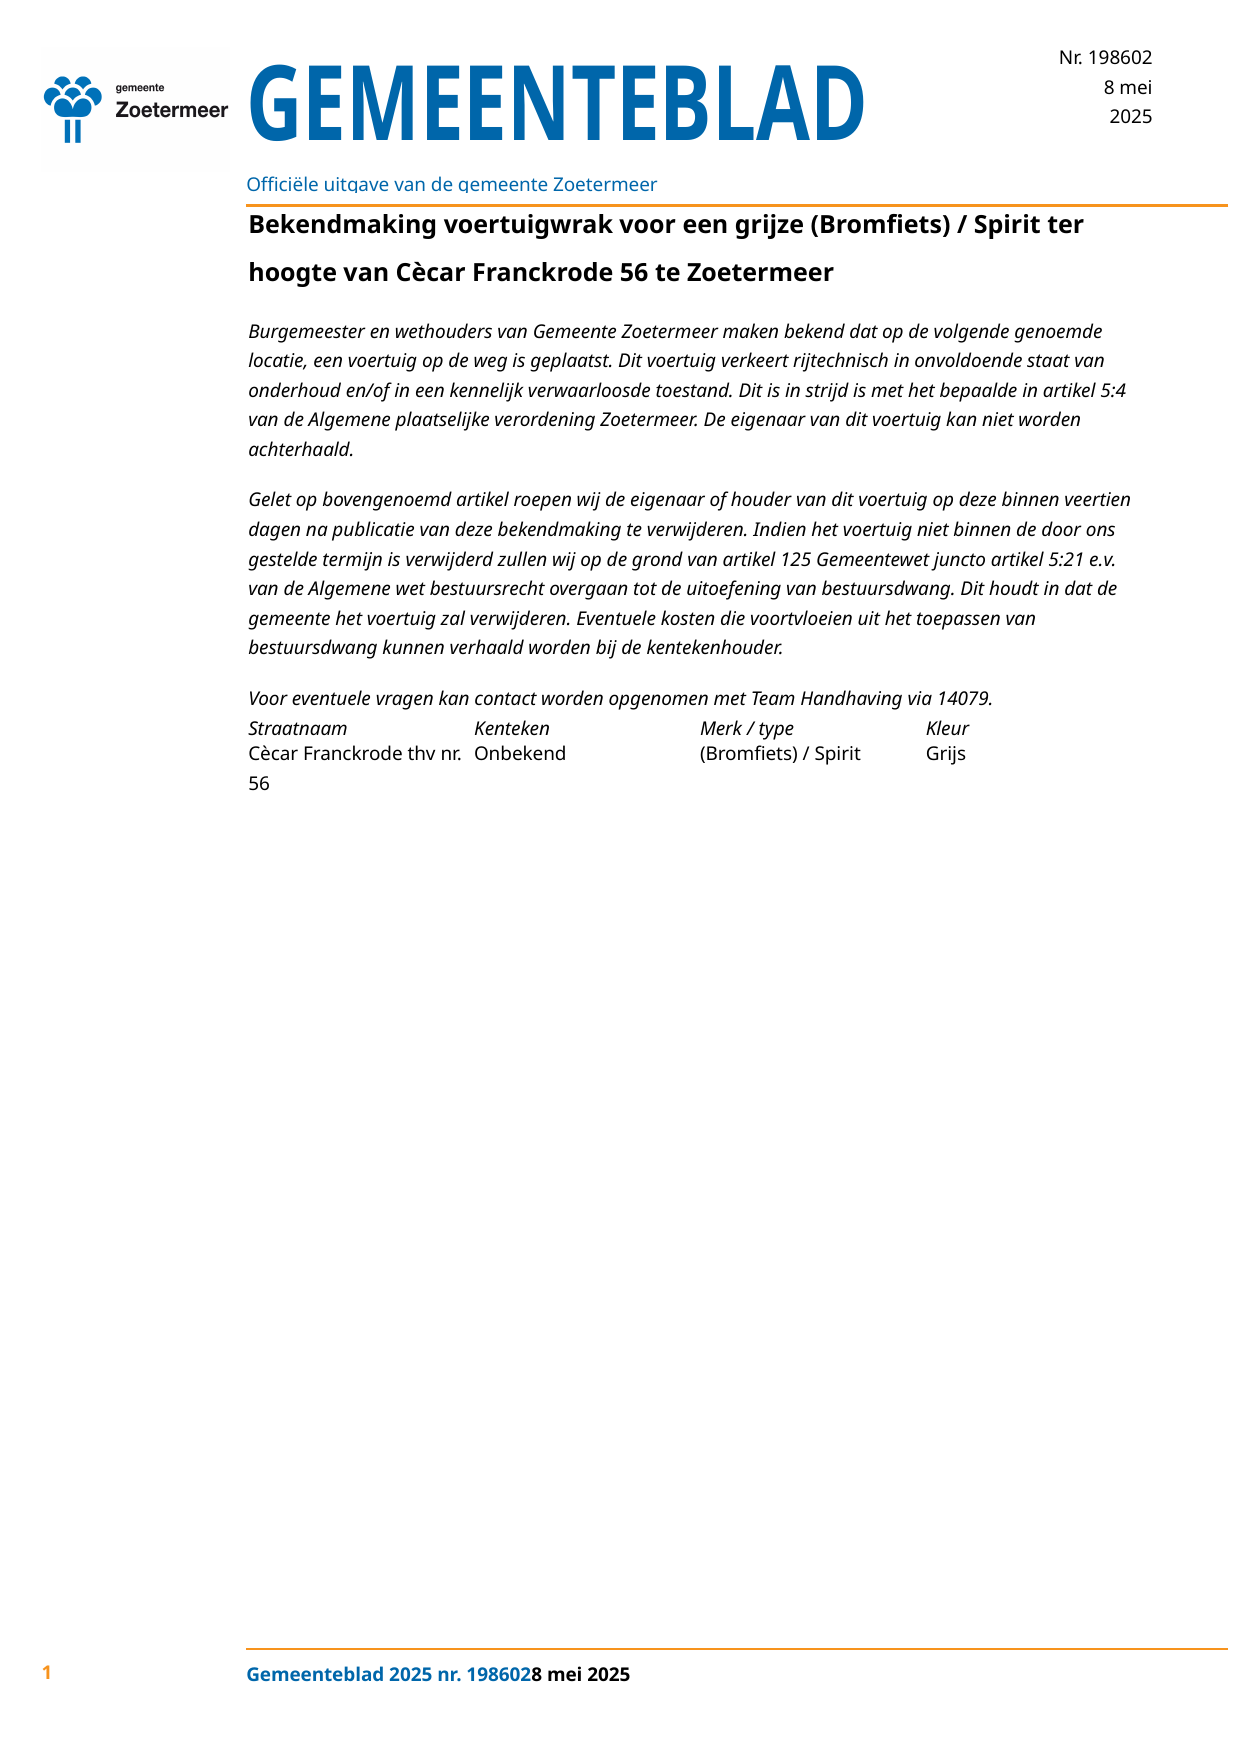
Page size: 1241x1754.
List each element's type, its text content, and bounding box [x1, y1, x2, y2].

text Gelet op bovengenoemd artikel roepen wij de eigenaar of houder van dit voertuig op deze binnen veertien dagen na publicatie van deze bekendmaking te verwijderen. Indien het voertuig niet binnen de door ons gestelde termijn is verwijderd zullen wij op de grond van artikel 125 Gemeentewet juncto artikel 5:21 e.v. van de Algemene wet bestuursrecht overgaan tot de uitoefening van bestuursdwang. Dit houdt in dat de gemeente het voertuig zal verwijderen. Eventuele kosten die voortvloeien uit het toepassen van bestuursdwang kunnen verhaald worden bij de kentekenhouder. [248, 487, 1152, 660]
table_header Kleur [926, 715, 1152, 740]
table_cell Cècar Franckrode thv nr. 56 [248, 740, 474, 796]
table_cell Grijs [926, 740, 1152, 796]
text Burgemeester en wethouders van Gemeente Zoetermeer maken bekend dat op de volgende genoemde locatie, een voertuig op de weg is geplaatst. Dit voertuig verkeert rijtechnisch in onvoldoende staat van onderhoud en/of in een kennelijk verwaarloosde toestand. Dit is in strijd is met het bepaalde in artikel 5:4 van de Algemene plaatselijke verordening Zoetermeer. De eigenaar van dit voertuig kan niet worden achterhaald. [248, 318, 1152, 462]
table_header Merk / type [700, 715, 926, 740]
table_cell Onbekend [474, 740, 700, 796]
text Voor eventuele vragen kan contact worden opgenomen met Team Handhaving via 14079. [248, 685, 1152, 711]
picture [41, 47, 231, 172]
table_cell (Bromfiets) / Spirit [700, 740, 926, 796]
table_header Kenteken [474, 715, 700, 740]
text Bekendmaking voertuigwrak voor een grijze (Bromfiets) / Spirit ter hoogte van Cècar Franckrode 56 te Zoetermeer [248, 207, 1152, 288]
table_header Straatnaam [248, 715, 474, 740]
